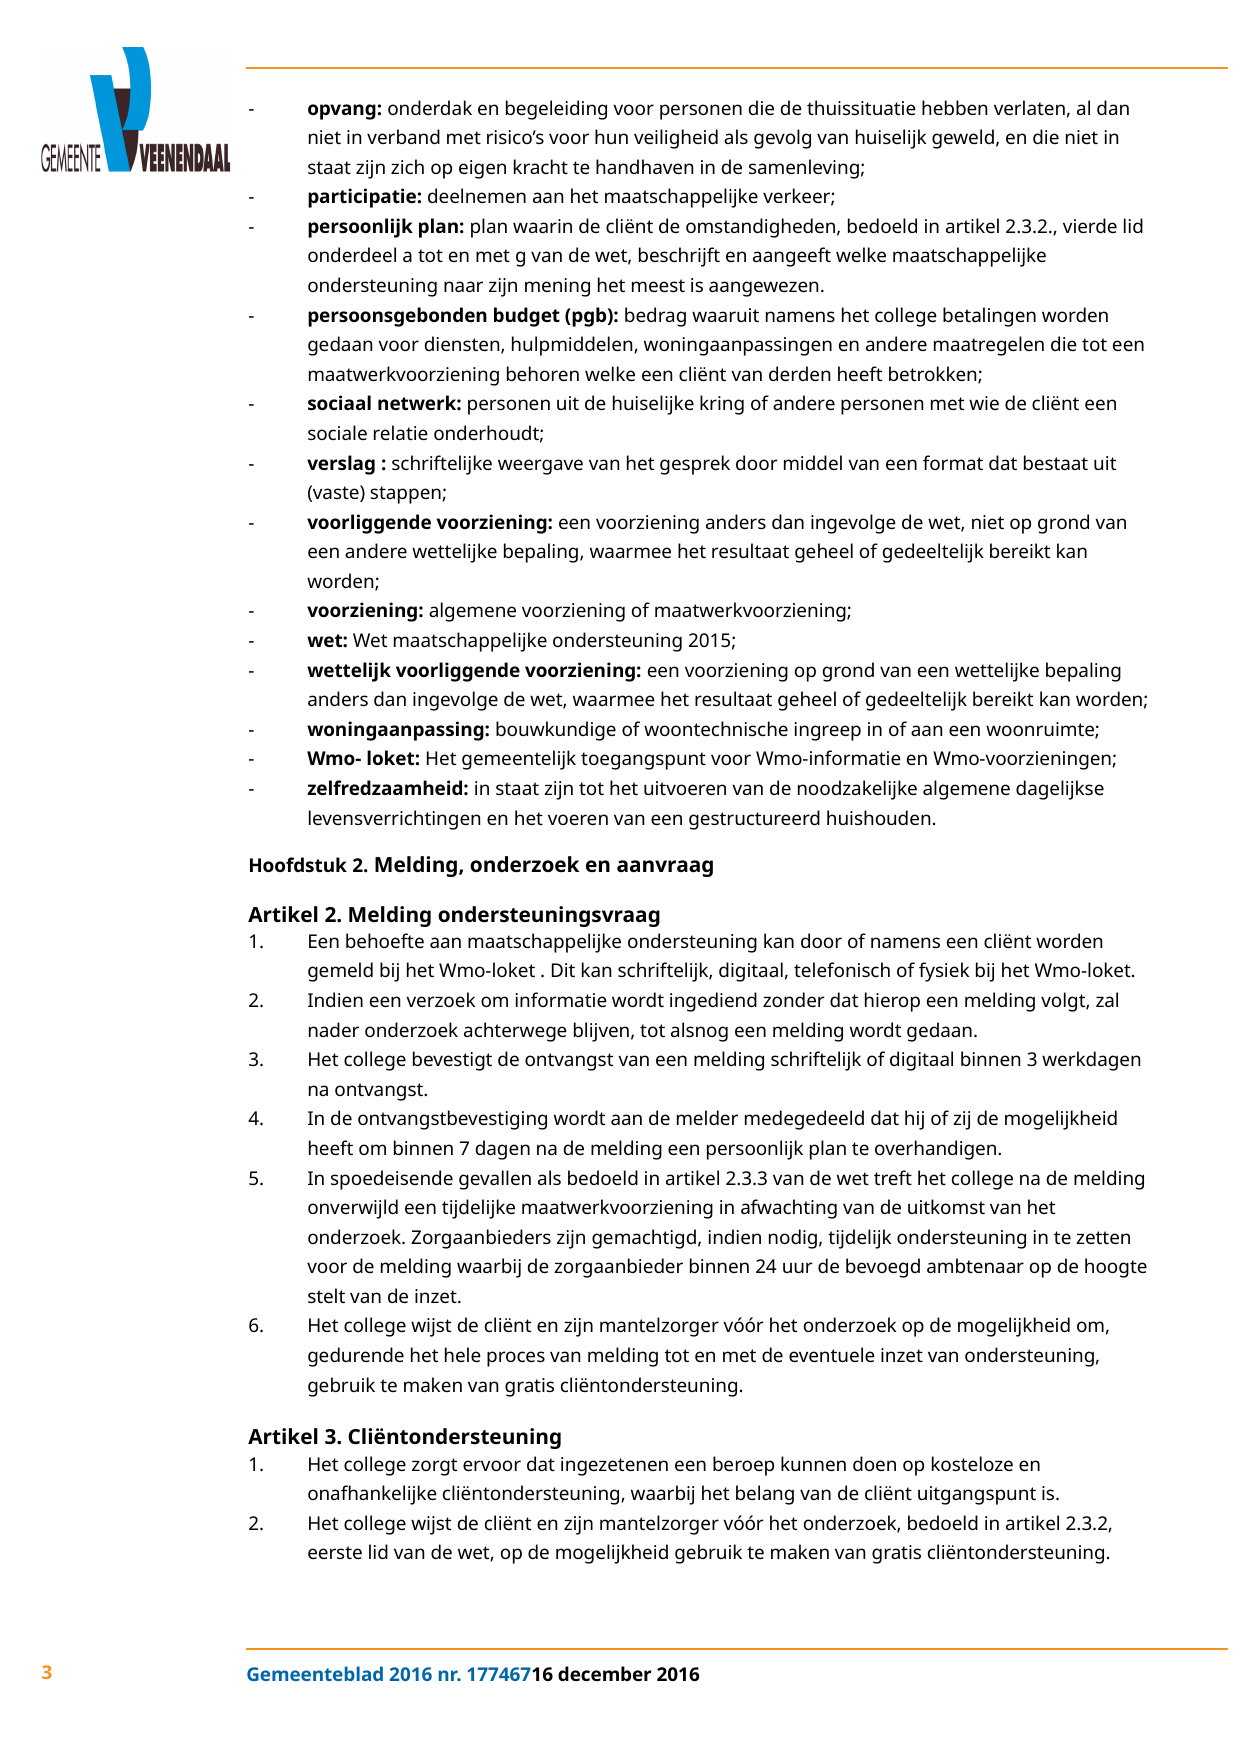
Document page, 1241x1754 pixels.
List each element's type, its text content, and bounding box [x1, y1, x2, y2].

list Het college zorgt ervoor dat ingezetenen een beroep kunnen doen op kosteloze en onafhankelijke cliëntondersteuning, waarbij het belang van de cliënt uitgangspunt is. [248, 1451, 1152, 1506]
picture [41, 47, 130, 172]
list woningaanpassing: bouwkundige of woontechnische ingreep in of aan een woonruimte; [248, 716, 1152, 742]
list participatie: deelnemen aan het maatschappelijke verkeer; [248, 183, 1152, 209]
list persoonsgebonden budget (pgb): bedrag waaruit namens het college betalingen worden gedaan voor diensten, hulpmiddelen, woningaanpassingen en andere maatregelen die tot een maatwerkvoorziening behoren welke een cliënt van derden heeft betrokken; [248, 302, 1152, 387]
list Indien een verzoek om informatie wordt ingediend zonder dat hierop een melding volgt, zal nader onderzoek achterwege blijven, tot alsnog een melding wordt gedaan. [248, 987, 1152, 1043]
list Wmo- loket: Het gemeentelijk toegangspunt voor Wmo-informatie en Wmo-voorzieningen; [248, 746, 1152, 771]
list wet: Wet maatschappelijke ondersteuning 2015; [248, 627, 1152, 653]
list voorliggende voorziening: een voorziening anders dan ingevolge de wet, niet op grond van een andere wettelijke bepaling, waarmee het resultaat geheel of gedeeltelijk bereikt kan worden; [248, 509, 1152, 594]
list verslag : schriftelijke weergave van het gesprek door middel van een format dat bestaat uit (vaste) stappen; [248, 450, 1152, 505]
list voorziening: algemene voorziening of maatwerkvoorziening; [248, 598, 1152, 623]
text Artikel 3. Cliëntondersteuning [248, 1422, 1152, 1451]
list Het college bevestigt de ontvangst van een melding schriftelijk of digitaal binnen 3 werkdagen na ontvangst. [248, 1046, 1152, 1102]
list zelfredzaamheid: in staat zijn tot het uitvoeren van de noodzakelijke algemene dagelijkse levensverrichtingen en het voeren van een gestructureerd huishouden. [248, 775, 1152, 831]
text Hoofdstuk 2. Melding, onderzoek en aanvraag [248, 850, 1152, 879]
list persoonlijk plan: plan waarin de cliënt de omstandigheden, bedoeld in artikel 2.3.2., vierde lid onderdeel a tot en met g van de wet, beschrijft en aangeeft welke maatschappelijke ondersteuning naar zijn mening het meest is aangewezen. [248, 213, 1152, 298]
list wettelijk voorliggende voorziening: een voorziening op grond van een wettelijke bepaling anders dan ingevolge de wet, waarmee het resultaat geheel of gedeeltelijk bereikt kan worden; [248, 657, 1152, 712]
list In spoedeisende gevallen als bedoeld in artikel 2.3.3 van de wet treft het college na de melding onverwijld een tijdelijke maatwerkvoorziening in afwachting van de uitkomst van het onderzoek. Zorgaanbieders zijn gemachtigd, indien nodig, tijdelijk ondersteuning in te zetten voor de melding waarbij de zorgaanbieder binnen 24 uur de bevoegd ambtenaar op de hoogte stelt van de inzet. [248, 1165, 1152, 1309]
list Een behoefte aan maatschappelijke ondersteuning kan door of namens een cliënt worden gemeld bij het Wmo-loket . Dit kan schriftelijk, digitaal, telefonisch of fysiek bij het Wmo-loket. [248, 928, 1152, 983]
list Het college wijst de cliënt en zijn mantelzorger vóór het onderzoek op de mogelijkheid om, gedurende het hele proces van melding tot en met de eventuele inzet van ondersteuning, gebruik te maken van gratis cliëntondersteuning. [248, 1313, 1152, 1398]
list opvang: onderdak en begeleiding voor personen die de thuissituatie hebben verlaten, al dan niet in verband met risico’s voor hun veiligheid als gevolg van huiselijk geweld, en die niet in staat zijn zich op eigen kracht te handhaven in de samenleving; [248, 95, 1152, 180]
list sociaal netwerk: personen uit de huiselijke kring of andere personen met wie de cliënt een sociale relatie onderhoudt; [248, 391, 1152, 446]
picture [123, 47, 231, 172]
list In de ontvangstbevestiging wordt aan de melder medegedeeld dat hij of zij de mogelijkheid heeft om binnen 7 dagen na de melding een persoonlijk plan te overhandigen. [248, 1106, 1152, 1161]
text Artikel 2. Melding ondersteuningsvraag [248, 900, 1152, 928]
list Het college wijst de cliënt en zijn mantelzorger vóór het onderzoek, bedoeld in artikel 2.3.2, eerste lid van de wet, op de mogelijkheid gebruik te maken van gratis cliëntondersteuning. [248, 1510, 1152, 1565]
